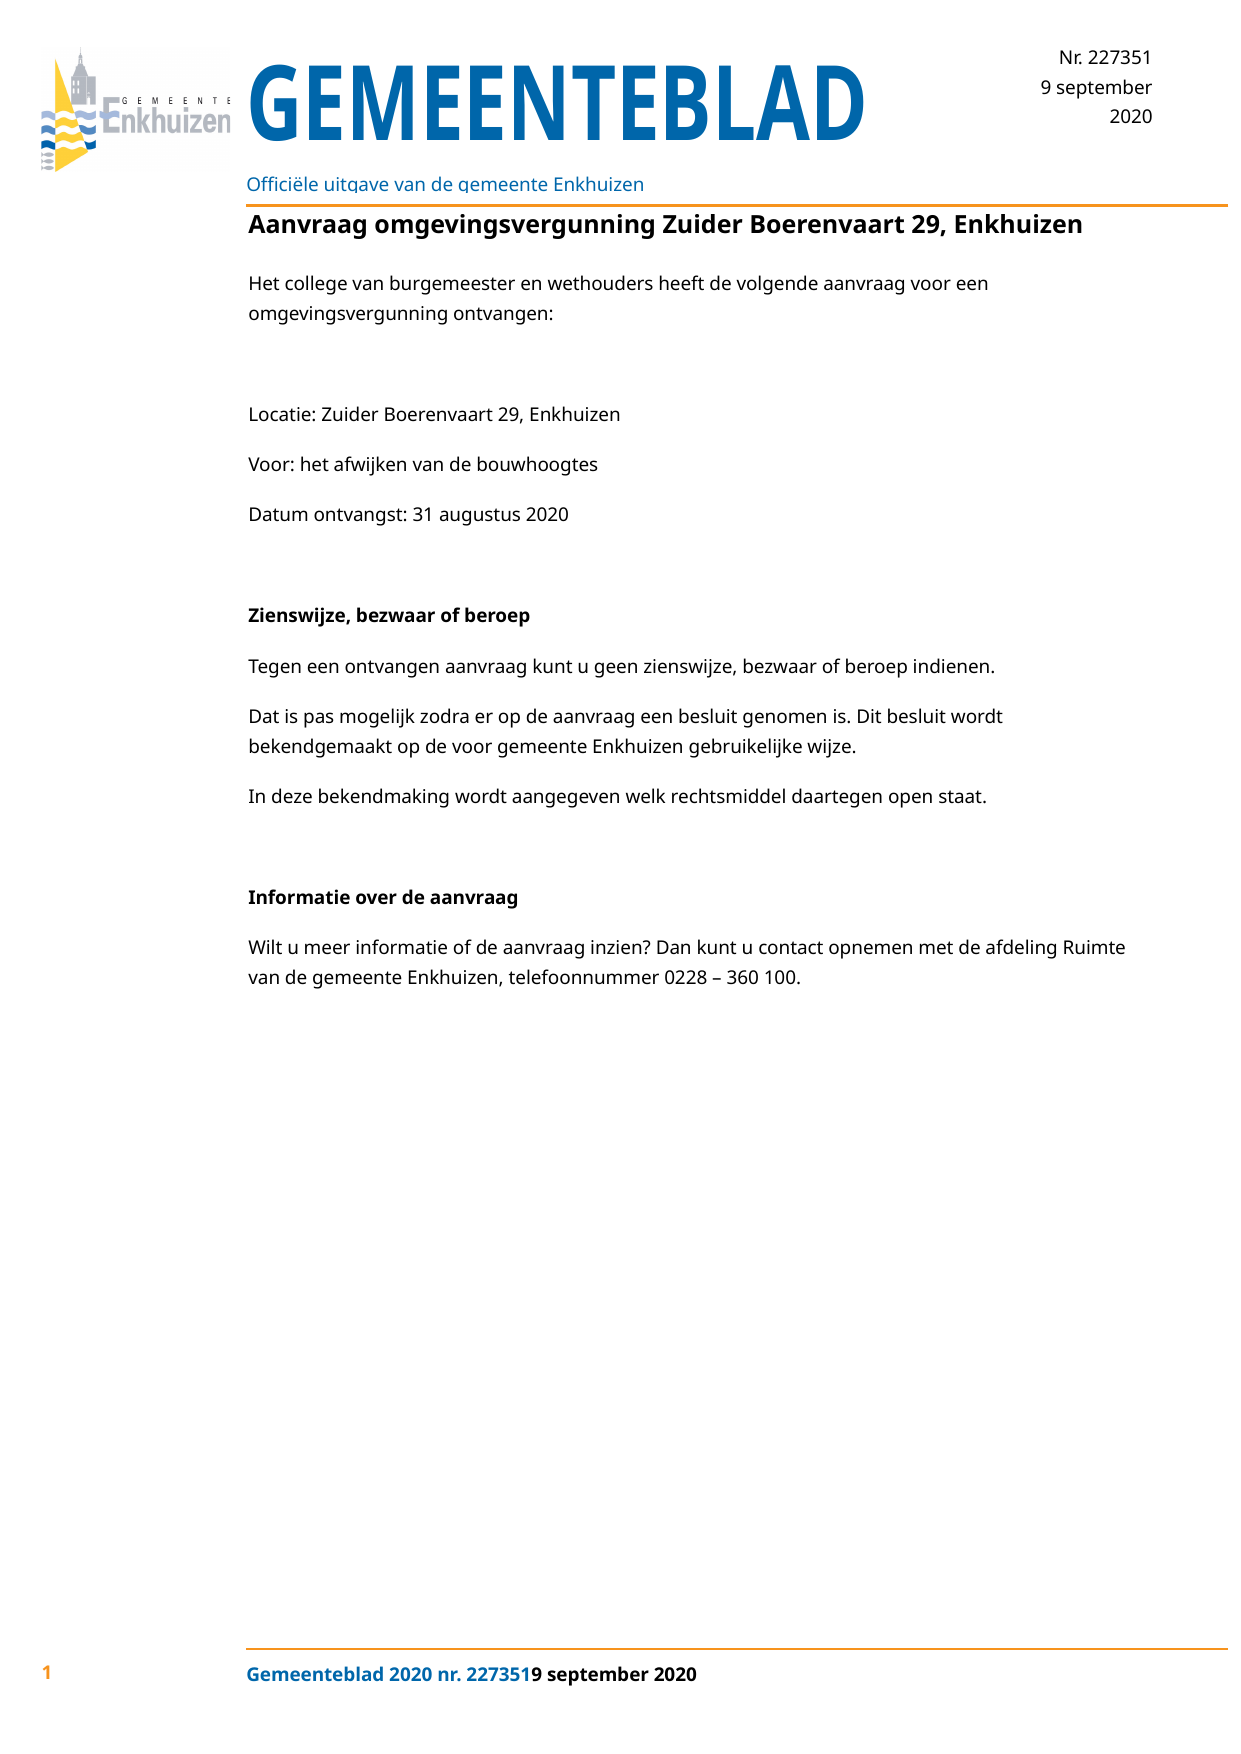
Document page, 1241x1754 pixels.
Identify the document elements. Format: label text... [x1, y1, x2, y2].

text Aanvraag omgevingsvergunning Zuider Boerenvaart 29, Enkhuizen [248, 207, 1152, 241]
text Dat is pas mogelijk zodra er op de aanvraag een besluit genomen is. Dit besluit wordt bekendgemaakt op de voor gemeente Enkhuizen gebruikelijke wijze. [248, 703, 1152, 758]
text Wilt u meer informatie of de aanvraag inzien? Dan kunt u contact opnemen met de afdeling Ruimte van de gemeente Enkhuizen, telefoonnummer 0228 – 360 100. [248, 934, 1152, 990]
text Tegen een ontvangen aanvraag kunt u geen zienswijze, bezwaar of beroep indienen. [248, 653, 1152, 678]
text Locatie: Zuider Boerenvaart 29, Enkhuizen [248, 401, 1152, 426]
text Datum ontvangst: 31 augustus 2020 [248, 502, 1152, 527]
text Voor: het afwijken van de bouwhoogtes [248, 451, 1152, 477]
text In deze bekendmaking wordt aangegeven welk rechtsmiddel daartegen open staat. [248, 783, 1152, 809]
text Het college van burgemeester en wethouders heeft de volgende aanvraag voor een omgevingsvergunning ontvangen: [248, 270, 1152, 326]
picture [41, 47, 231, 172]
text Zienswijze, bezwaar of beroep [248, 602, 1152, 628]
text Informatie over de aanvraag [248, 884, 1152, 910]
